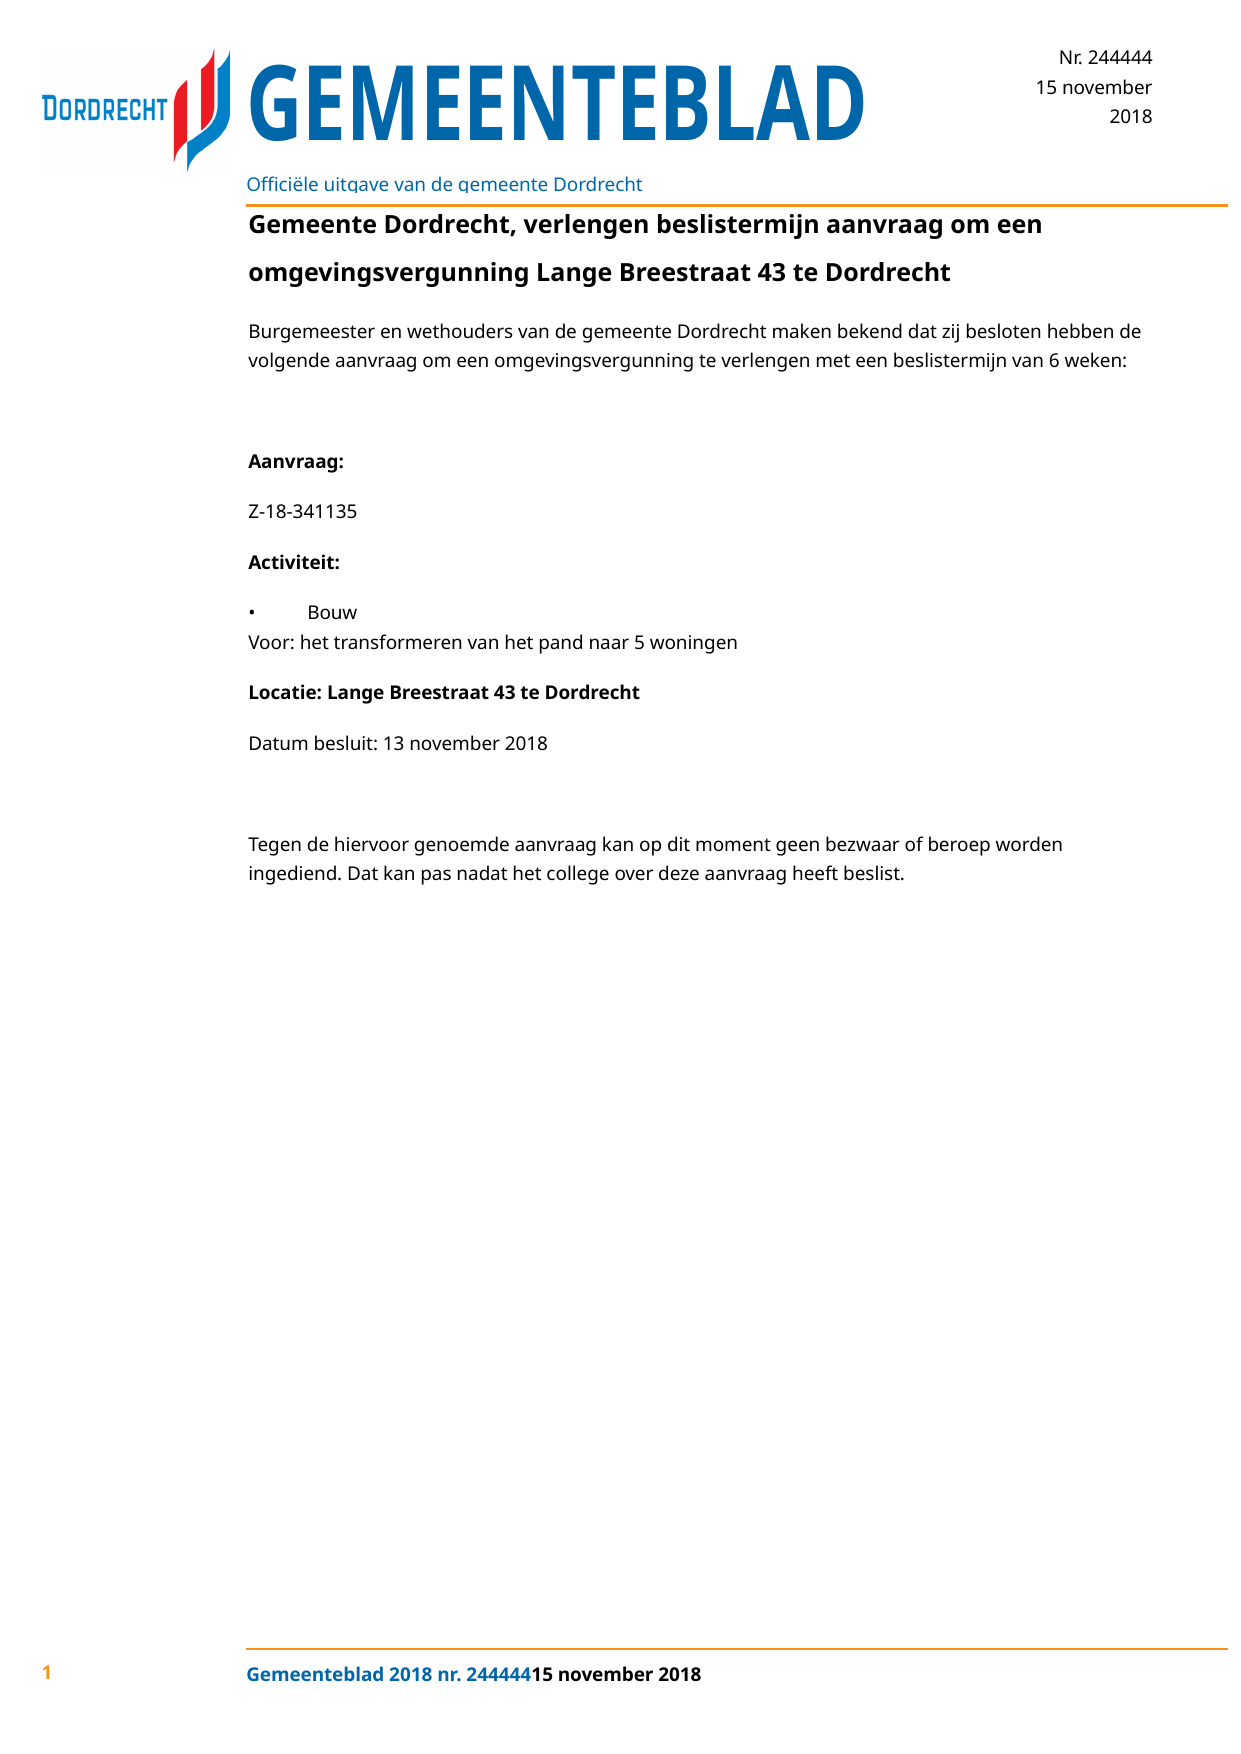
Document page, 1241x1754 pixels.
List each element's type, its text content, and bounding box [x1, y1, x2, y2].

text Burgemeester en wethouders van de gemeente Dordrecht maken bekend dat zij besloten hebben de volgende aanvraag om een omgevingsvergunning te verlengen met een beslistermijn van 6 weken: [248, 318, 1152, 373]
text Datum besluit: 13 november 2018 [248, 730, 1152, 756]
text Aanvraag: [248, 448, 1152, 474]
list Bouw [248, 599, 1152, 625]
text Activiteit: [248, 549, 1152, 575]
text Locatie: Lange Breestraat 43 te Dordrecht [248, 679, 1152, 705]
text Tegen de hiervoor genoemde aanvraag kan op dit moment geen bezwaar of beroep worden ingediend. Dat kan pas nadat het college over deze aanvraag heeft beslist. [248, 831, 1152, 886]
text Gemeente Dordrecht, verlengen beslistermijn aanvraag om een omgevingsvergunning Lange Breestraat 43 te Dordrecht [248, 207, 1152, 288]
text Voor: het transformeren van het pand naar 5 woningen [248, 629, 1152, 655]
picture [41, 47, 231, 172]
text Z-18-341135 [248, 499, 1152, 524]
